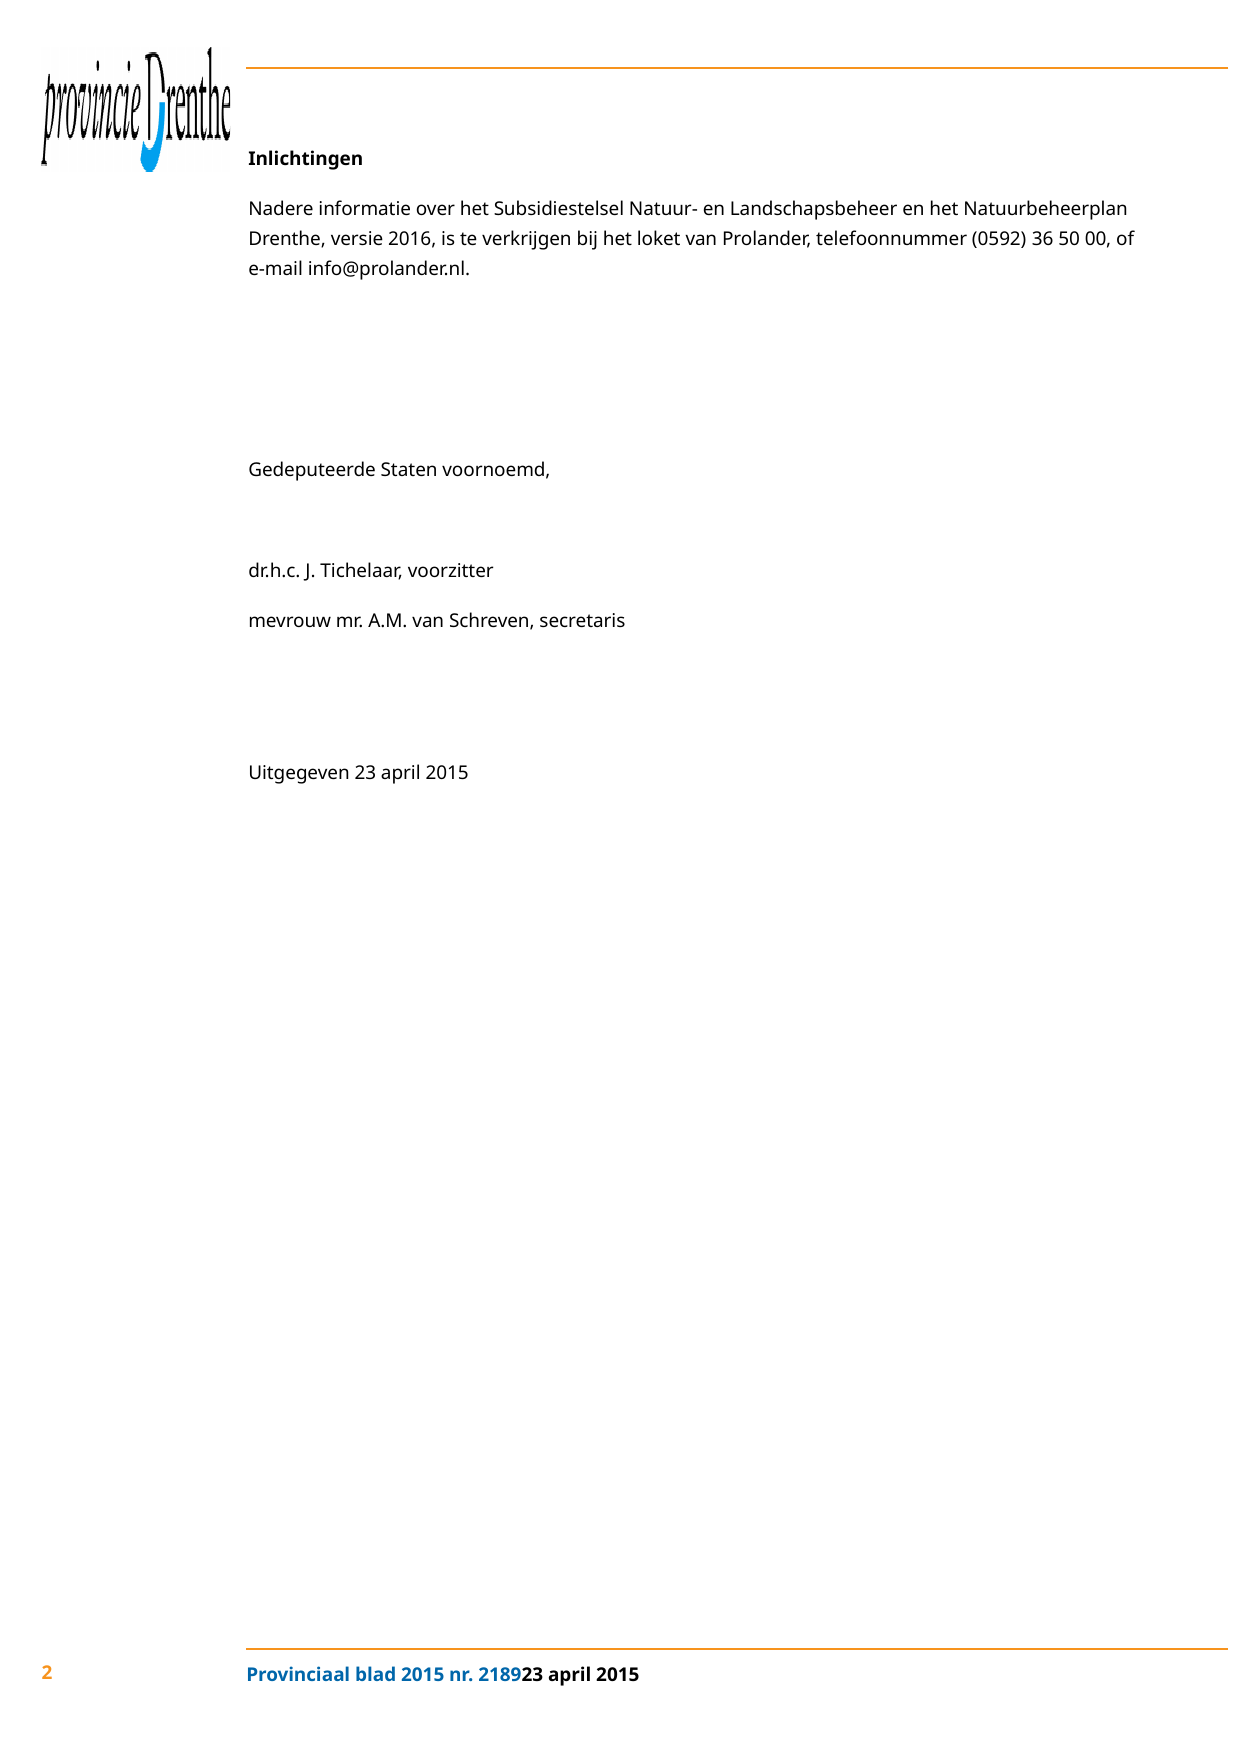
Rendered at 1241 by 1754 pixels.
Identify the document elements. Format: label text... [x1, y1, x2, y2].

text Nadere informatie over het Subsidiestelsel Natuur- en Landschapsbeheer en het Natuurbeheerplan Drenthe, versie 2016, is te verkrijgen bij het loket van Prolander, telefoonnummer (0592) 36 50 00, of e-mail info@prolander.nl. [248, 196, 1152, 281]
text Gedeputeerde Staten voornoemd, [248, 456, 1152, 482]
text dr.h.c. J. Tichelaar, voorzitter [248, 557, 1152, 583]
text mevrouw mr. A.M. van Schreven, secretaris [248, 608, 1152, 633]
text Inlichtingen [248, 145, 1152, 171]
text Uitgegeven 23 april 2015 [248, 759, 1152, 785]
picture [41, 47, 231, 172]
